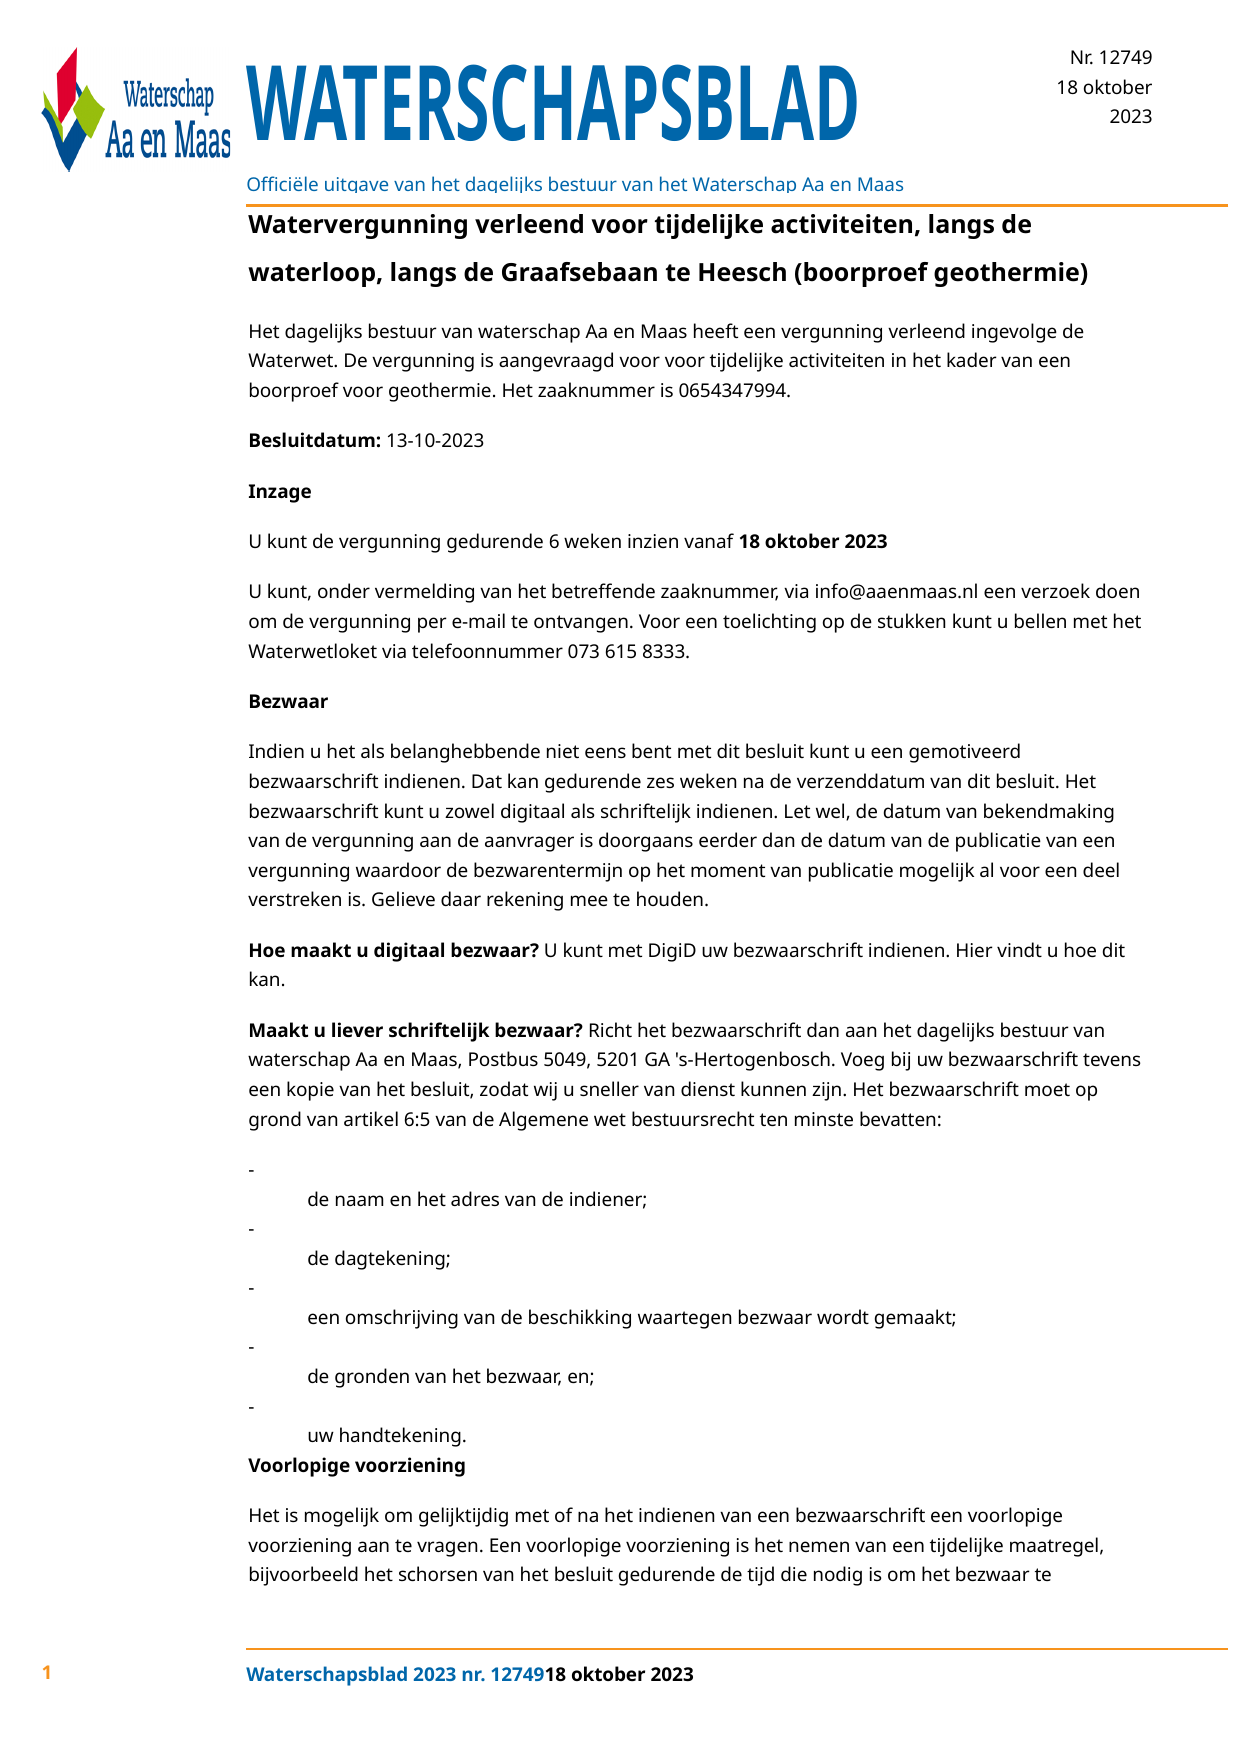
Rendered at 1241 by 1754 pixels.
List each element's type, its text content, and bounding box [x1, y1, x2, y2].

picture [41, 47, 231, 172]
list uw handtekening. [248, 1422, 1152, 1448]
text Maakt u liever schriftelijk bezwaar? Richt het bezwaarschrift dan aan het dagelijks bestuur van waterschap Aa en Maas, Postbus 5049, 5201 GA 's-Hertogenbosch. Voeg bij uw bezwaarschrift tevens een kopie van het besluit, zodat wij u sneller van dienst kunnen zijn. Het bezwaarschrift moet op grond van artikel 6:5 van de Algemene wet bestuursrecht ten minste bevatten: [248, 1017, 1152, 1132]
text Besluitdatum: 13-10-2023 [248, 427, 1152, 453]
text Indien u het als belanghebbende niet eens bent met dit besluit kunt u een gemotiveerd bezwaarschrift indienen. Dat kan gedurende zes weken na de verzenddatum van dit besluit. Het bezwaarschrift kunt u zowel digitaal als schriftelijk indienen. Let wel, de datum van bekendmaking van de vergunning aan de aanvrager is doorgaans eerder dan de datum van de publicatie van een vergunning waardoor de bezwarentermijn op het moment van publicatie mogelijk al voor een deel verstreken is. Gelieve daar rekening mee te houden. [248, 739, 1152, 912]
text Het dagelijks bestuur van waterschap Aa en Maas heeft een vergunning verleend ingevolge de Waterwet. De vergunning is aangevraagd voor voor tijdelijke activiteiten in het kader van een boorproef voor geothermie. Het zaaknummer is 0654347994. [248, 318, 1152, 403]
text Bezwaar [248, 688, 1152, 714]
text Het is mogelijk om gelijktijdig met of na het indienen van een bezwaarschrift een voorlopige voorziening aan te vragen. Een voorlopige voorziening is het nemen van een tijdelijke maatregel, bijvoorbeeld het schorsen van het besluit gedurende de tijd die nodig is om het bezwaar te [248, 1502, 1152, 1587]
list de dagtekening; [248, 1245, 1152, 1271]
text Voorlopige voorziening [248, 1452, 1152, 1478]
text U kunt, onder vermelding van het betreffende zaaknummer, via info@aaenmaas.nl een verzoek doen om de vergunning per e-mail te ontvangen. Voor een toelichting op de stukken kunt u bellen met het Waterwetloket via telefoonnummer 073 615 8333. [248, 579, 1152, 664]
text U kunt de vergunning gedurende 6 weken inzien vanaf 18 oktober 2023 [248, 528, 1152, 554]
list de naam en het adres van de indiener; [248, 1186, 1152, 1212]
text Watervergunning verleend voor tijdelijke activiteiten, langs de waterloop, langs de Graafsebaan te Heesch (boorproef geothermie) [248, 207, 1152, 288]
list een omschrijving van de beschikking waartegen bezwaar wordt gemaakt; [248, 1304, 1152, 1330]
text Hoe maakt u digitaal bezwaar? U kunt met DigiD uw bezwaarschrift indienen. Hier vindt u hoe dit kan. [248, 937, 1152, 992]
list de gronden van het bezwaar, en; [248, 1363, 1152, 1389]
text Inzage [248, 478, 1152, 504]
